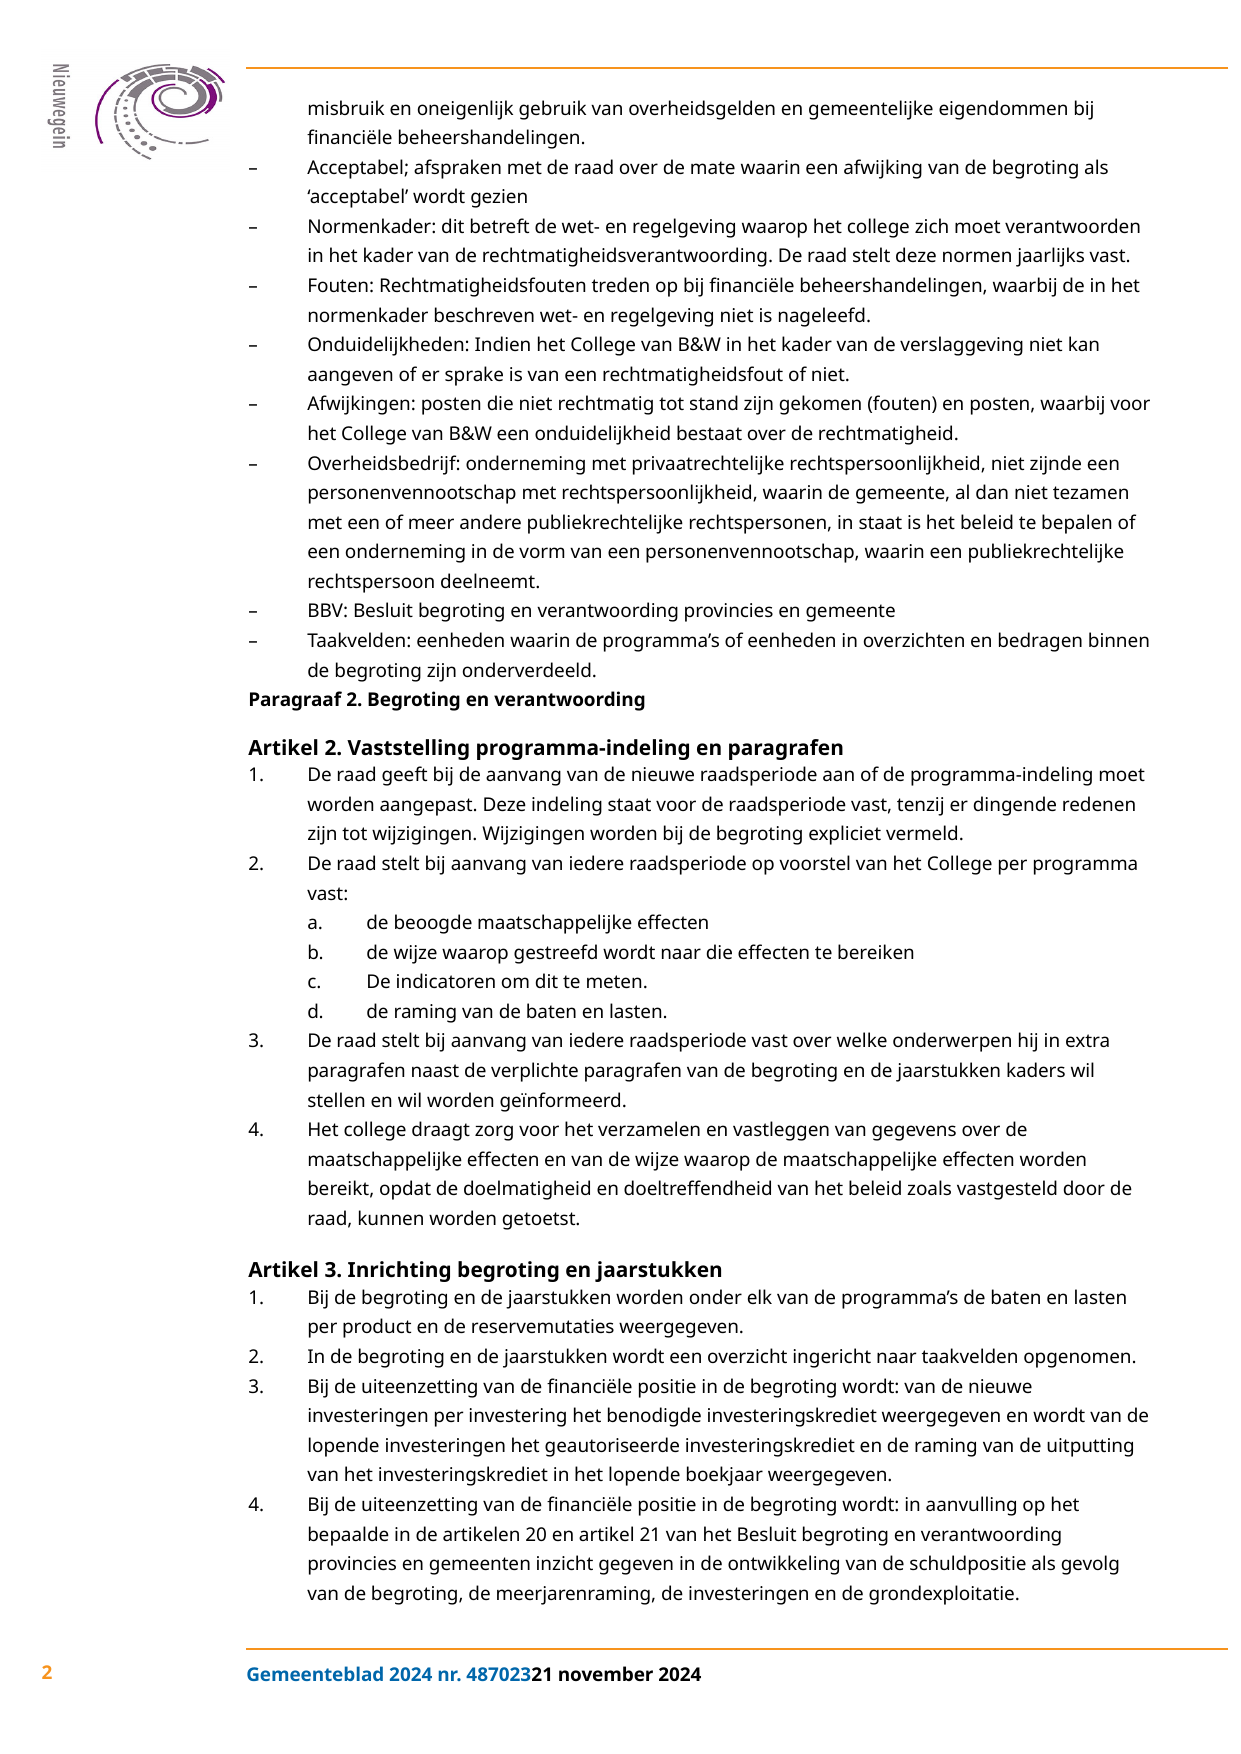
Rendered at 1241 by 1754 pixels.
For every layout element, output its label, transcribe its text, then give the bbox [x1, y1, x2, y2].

list Bij de uiteenzetting van de financiële positie in de begroting wordt: in aanvulling op het bepaalde in de artikelen 20 en artikel 21 van het Besluit begroting en verantwoording provincies en gemeenten inzicht gegeven in de ontwikkeling van de schuldpositie als gevolg van de begroting, de meerjarenraming, de investeringen en de grondexploitatie. [248, 1491, 1152, 1606]
text Artikel 2. Vaststelling programma-indeling en paragrafen [248, 733, 1152, 761]
list Bij de uiteenzetting van de financiële positie in de begroting wordt: van de nieuwe investeringen per investering het benodigde investeringskrediet weergegeven en wordt van de lopende investeringen het geautoriseerde investeringskrediet en de raming van de uitputting van het investeringskrediet in het lopende boekjaar weergegeven. [248, 1373, 1152, 1487]
list Normenkader: dit betreft de wet- en regelgeving waarop het college zich moet verantwoorden in het kader van de rechtmatigheidsverantwoording. De raad stelt deze normen jaarlijks vast. [248, 213, 1152, 268]
list De raad stelt bij aanvang van iedere raadsperiode vast over welke onderwerpen hij in extra paragrafen naast de verplichte paragrafen van de begroting en de jaarstukken kaders wil stellen en wil worden geïnformeerd. [248, 1028, 1152, 1113]
list de wijze waarop gestreefd wordt naar die effecten te bereiken [307, 939, 1152, 965]
picture [41, 47, 231, 172]
list misbruik en oneigenlijk gebruik van overheidsgelden en gemeentelijke eigendommen bij financiële beheershandelingen. [248, 95, 1152, 150]
list de beoogde maatschappelijke effecten [307, 909, 1152, 935]
list In de begroting en de jaarstukken wordt een overzicht ingericht naar taakvelden opgenomen. [248, 1343, 1152, 1369]
text Artikel 3. Inrichting begroting en jaarstukken [248, 1256, 1152, 1284]
list Acceptabel; afspraken met de raad over de mate waarin een afwijking van de begroting als ‘acceptabel’ wordt gezien [248, 154, 1152, 209]
text Paragraaf 2. Begroting en verantwoording [248, 686, 1152, 712]
list De raad geeft bij de aanvang van de nieuwe raadsperiode aan of de programma-indeling moet worden aangepast. Deze indeling staat voor de raadsperiode vast, tenzij er dingende redenen zijn tot wijzigingen. Wijzigingen worden bij de begroting expliciet vermeld. [248, 761, 1152, 846]
list de raming van de baten en lasten. [307, 998, 1152, 1024]
list Overheidsbedrijf: onderneming met privaatrechtelijke rechtspersoonlijkheid, niet zijnde een personenvennootschap met rechtspersoonlijkheid, waarin de gemeente, al dan niet tezamen met een of meer andere publiekrechtelijke rechtspersonen, in staat is het beleid te bepalen of een onderneming in de vorm van een personenvennootschap, waarin een publiekrechtelijke rechtspersoon deelneemt. [248, 450, 1152, 594]
list De raad stelt bij aanvang van iedere raadsperiode op voorstel van het College per programma vast: [248, 850, 1152, 906]
list Taakvelden: eenheden waarin de programma’s of eenheden in overzichten en bedragen binnen de begroting zijn onderverdeeld. [248, 627, 1152, 683]
list Het college draagt zorg voor het verzamelen en vastleggen van gegevens over de maatschappelijke effecten en van de wijze waarop de maatschappelijke effecten worden bereikt, opdat de doelmatigheid en doeltreffendheid van het beleid zoals vastgesteld door de raad, kunnen worden getoetst. [248, 1116, 1152, 1231]
list Fouten: Rechtmatigheidsfouten treden op bij financiële beheershandelingen, waarbij de in het normenkader beschreven wet- en regelgeving niet is nageleefd. [248, 272, 1152, 328]
list Onduidelijkheden: Indien het College van B&W in het kader van de verslaggeving niet kan aangeven of er sprake is van een rechtmatigheidsfout of niet. [248, 331, 1152, 387]
list BBV: Besluit begroting en verantwoording provincies en gemeente [248, 598, 1152, 623]
list Bij de begroting en de jaarstukken worden onder elk van de programma’s de baten en lasten per product en de reservemutaties weergegeven. [248, 1284, 1152, 1339]
list De indicatoren om dit te meten. [307, 968, 1152, 994]
list Afwijkingen: posten die niet rechtmatig tot stand zijn gekomen (fouten) en posten, waarbij voor het College van B&W een onduidelijkheid bestaat over de rechtmatigheid. [248, 391, 1152, 446]
